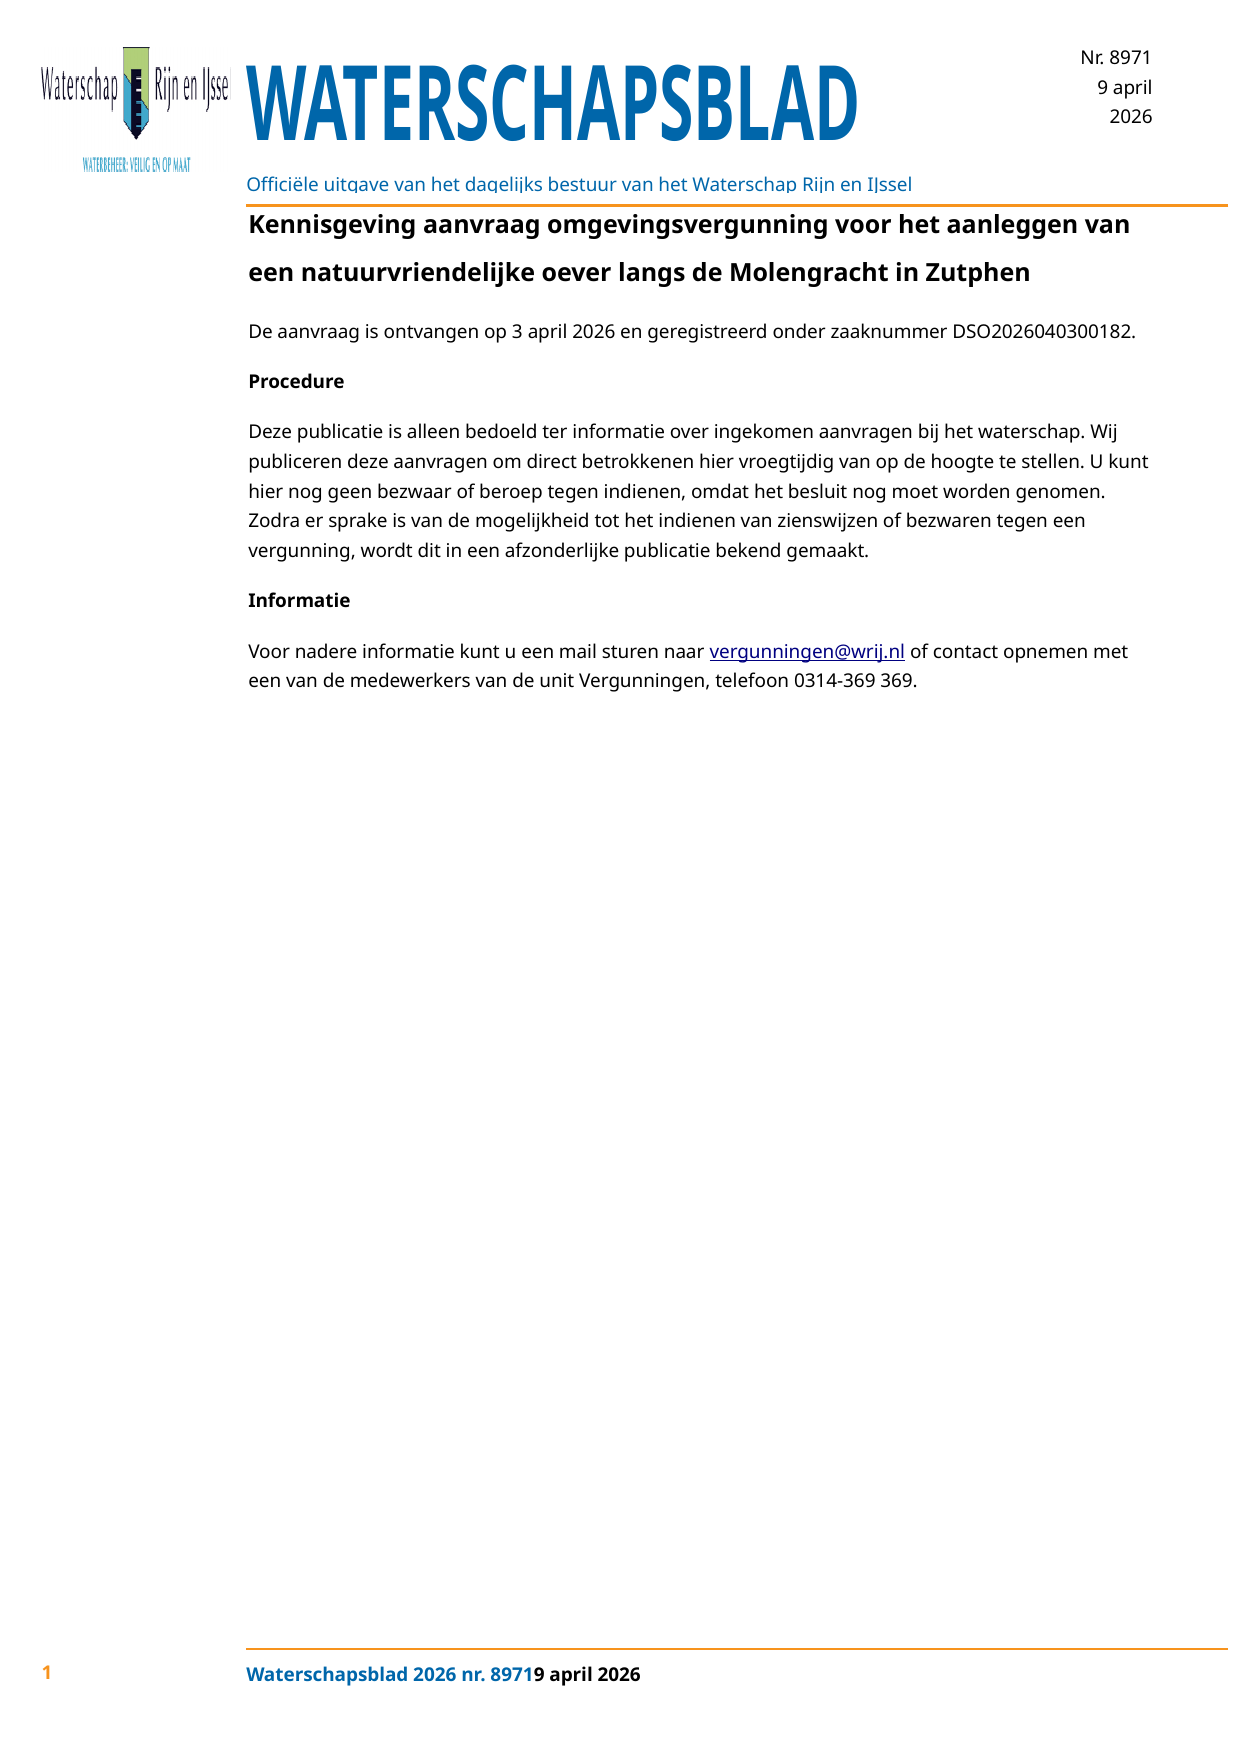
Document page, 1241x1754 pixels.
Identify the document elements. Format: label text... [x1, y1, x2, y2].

text Informatie [248, 587, 1152, 613]
picture [41, 47, 231, 172]
text De aanvraag is ontvangen op 3 april 2026 en geregistreerd onder zaaknummer DSO2026040300182. [248, 318, 1152, 344]
text Voor nadere informatie kunt u een mail sturen naar vergunningen@wrij.nl of contact opnemen met een van de medewerkers van de unit Vergunningen, telefoon 0314-369 369. [248, 638, 1152, 693]
text Kennisgeving aanvraag omgevingsvergunning voor het aanleggen van een natuurvriendelijke oever langs de Molengracht in Zutphen [248, 207, 1152, 288]
text Procedure [248, 368, 1152, 394]
text Deze publicatie is alleen bedoeld ter informatie over ingekomen aanvragen bij het waterschap. Wij publiceren deze aanvragen om direct betrokkenen hier vroegtijdig van op de hoogte te stellen. U kunt hier nog geen bezwaar of beroep tegen indienen, omdat het besluit nog moet worden genomen. Zodra er sprake is van de mogelijkheid tot het indienen van zienswijzen of bezwaren tegen een vergunning, wordt dit in een afzonderlijke publicatie bekend gemaakt. [248, 419, 1152, 563]
